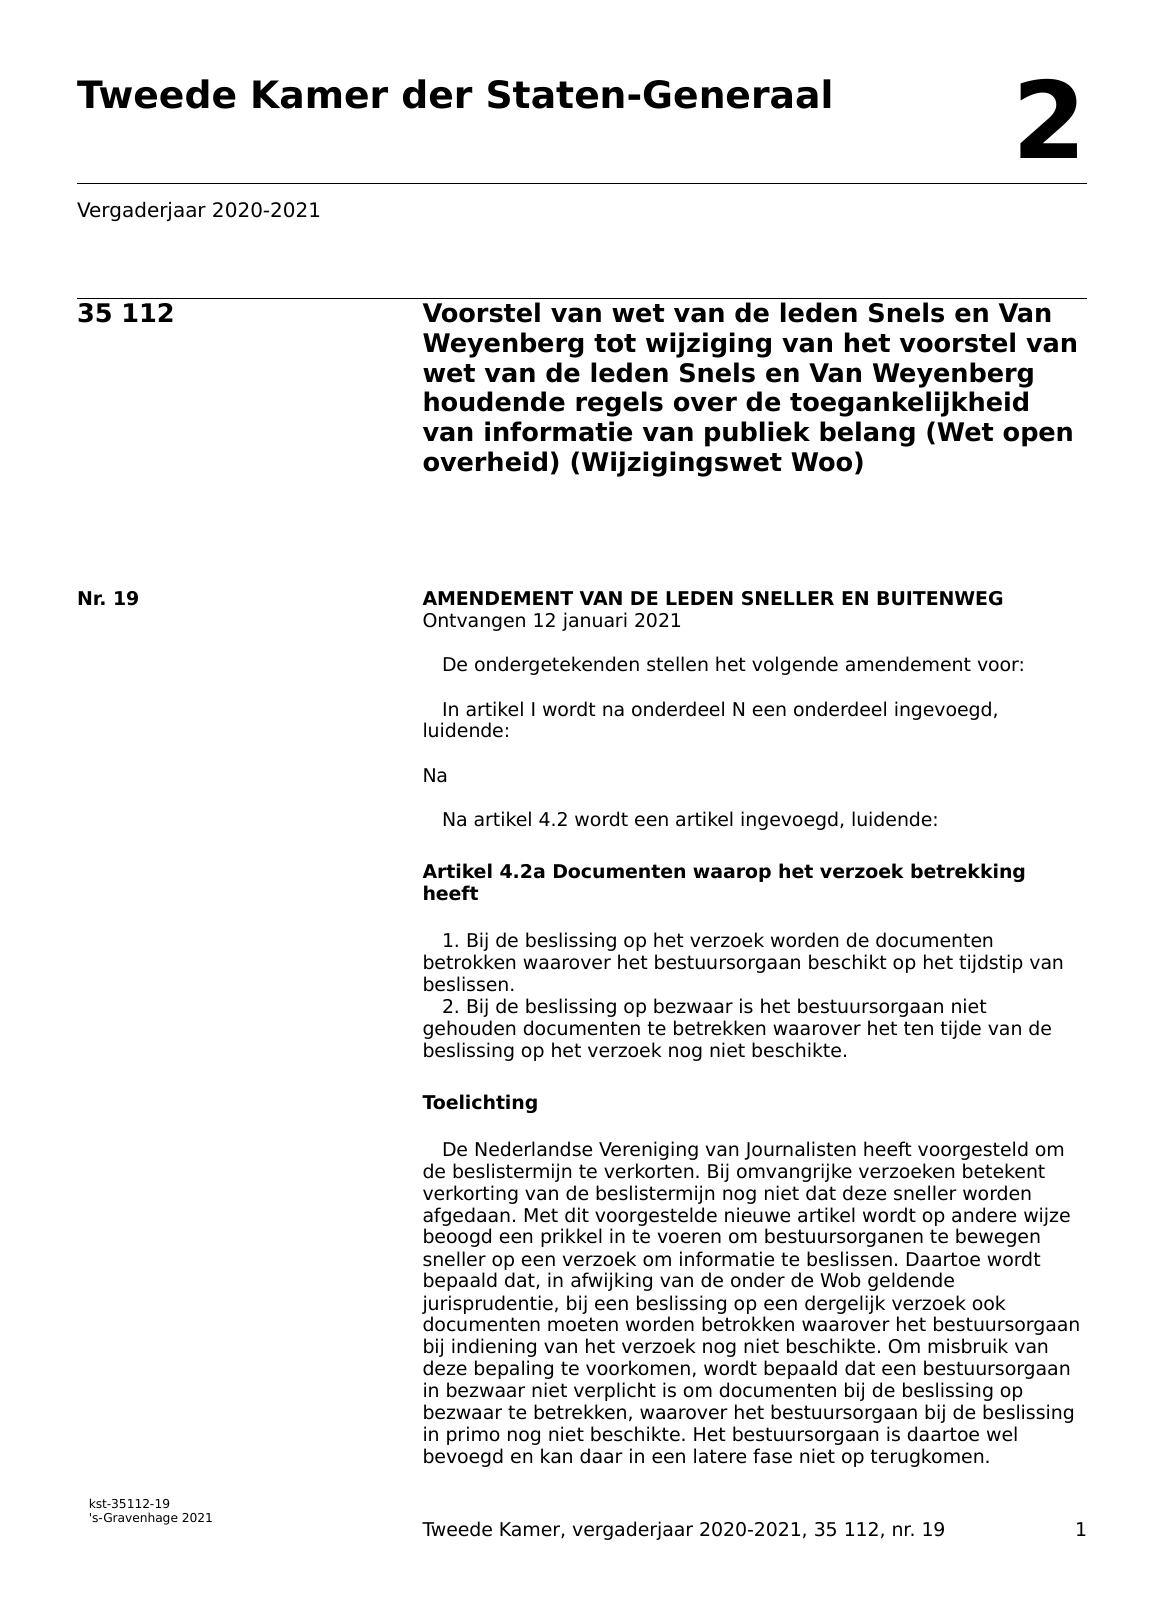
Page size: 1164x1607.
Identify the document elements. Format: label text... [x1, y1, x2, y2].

subtitle Artikel 4.2a Documenten waarop het verzoek betrekking heeft [422, 861, 1087, 905]
text kst-35112-19 [88, 1497, 323, 1511]
text 's-Gravenhage 2021 [88, 1511, 323, 1525]
text Na artikel 4.2 wordt een artikel ingevoegd, luidende: [422, 809, 1087, 831]
text De ondergetekenden stellen het volgende amendement voor: [422, 654, 1087, 676]
text In artikel I wordt na onderdeel N een onderdeel ingevoegd, luidende: [422, 698, 1087, 742]
subtitle Toelichting [422, 1092, 1087, 1113]
text 2. Bij de beslissing op bezwaar is het bestuursorgaan niet gehouden documenten te betrekken waarover het ten tijde van de beslissing op het verzoek nog niet beschikte. [422, 996, 1087, 1062]
text 1. Bij de beslissing op het verzoek worden de documenten betrokken waarover het bestuursorgaan beschikt op het tijdstip van beslissen. [422, 930, 1087, 996]
table_header 2 [886, 59, 1087, 183]
subtitle 35 112 Voorstel van wet van de leden Snels en Van Weyenberg tot wijziging van het voorstel van wet van de leden Snels en Van Weyenberg houdende regels over de toegankelijkheid van informatie van publiek belang (Wet open overheid) (Wijzigingswet Woo) [77, 299, 1087, 477]
table_header Tweede Kamer der Staten-Generaal [77, 59, 886, 183]
table_cell Vergaderjaar 2020-2021 [77, 184, 1087, 298]
text Ontvangen 12 januari 2021 [422, 610, 1087, 632]
text De Nederlandse Vereniging van Journalisten heeft voorgesteld om de beslistermijn te verkorten. Bij omvangrijke verzoeken betekent verkorting van de beslistermijn nog niet dat deze sneller worden afgedaan. Met dit voorgestelde nieuwe artikel wordt op andere wijze beoogd een prikkel in te voeren om bestuursorganen te bewegen sneller op een verzoek om informatie te beslissen. Daartoe wordt bepaald dat, in afwijking van de onder de Wob geldende jurisprudentie, bij een beslissing op een dergelijk verzoek ook documenten moeten worden betrokken waarover het bestuursorgaan bij indiening van het verzoek nog niet beschikte. Om misbruik van deze bepaling te voorkomen, wordt bepaald dat een bestuursorgaan in bezwaar niet verplicht is om documenten bij de beslissing op bezwaar te betrekken, waarover het bestuursorgaan bij de beslissing in primo nog niet beschikte. Het bestuursorgaan is daartoe wel bevoegd en kan daar in een latere fase niet op terugkomen. [422, 1138, 1087, 1468]
text Na [422, 764, 1087, 787]
subtitle Nr. 19 AMENDEMENT VAN DE LEDEN SNELLER EN BUITENWEG [77, 588, 1087, 610]
